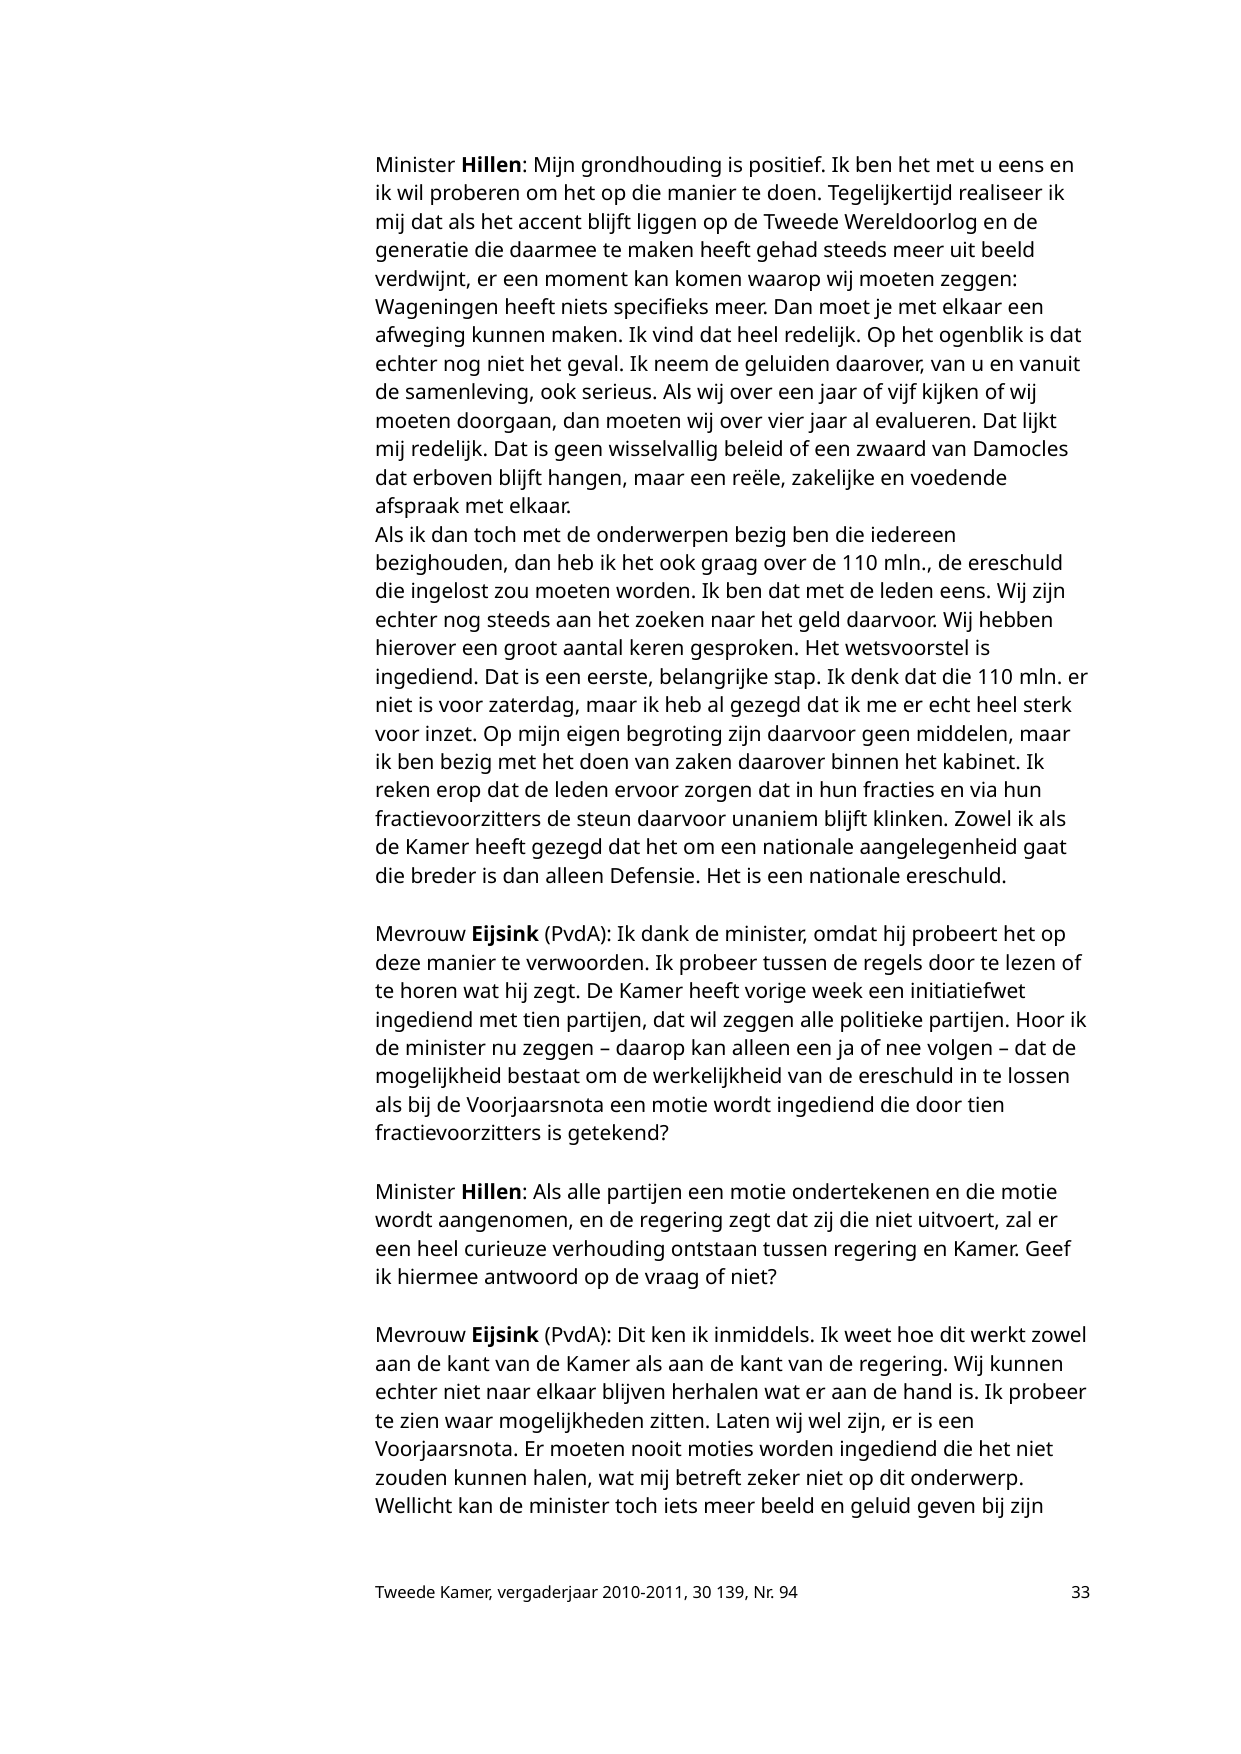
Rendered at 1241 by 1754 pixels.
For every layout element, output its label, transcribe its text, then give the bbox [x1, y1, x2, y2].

text Als ik dan toch met de onderwerpen bezig ben die iedereen bezighouden, dan heb ik het ook graag over de 110 mln., de ereschuld die ingelost zou moeten worden. Ik ben dat met de leden eens. Wij zijn echter nog steeds aan het zoeken naar het geld daarvoor. Wij hebben hierover een groot aantal keren gesproken. Het wetsvoorstel is ingediend. Dat is een eerste, belangrijke stap. Ik denk dat die 110 mln. er niet is voor zaterdag, maar ik heb al gezegd dat ik me er echt heel sterk voor inzet. Op mijn eigen begroting zijn daarvoor geen middelen, maar ik ben bezig met het doen van zaken daarover binnen het kabinet. Ik reken erop dat de leden ervoor zorgen dat in hun fracties en via hun fractievoorzitters de steun daarvoor unaniem blijft klinken. Zowel ik als de Kamer heeft gezegd dat het om een nationale aangelegenheid gaat die breder is dan alleen Defensie. Het is een nationale ereschuld. [375, 520, 1090, 889]
text Minister Hillen: Als alle partijen een motie ondertekenen en die motie wordt aangenomen, en de regering zegt dat zij die niet uitvoert, zal er een heel curieuze verhouding ontstaan tussen regering en Kamer. Geef ik hiermee antwoord op de vraag of niet? [375, 1177, 1090, 1291]
text Mevrouw Eijsink (PvdA): Ik dank de minister, omdat hij probeert het op deze manier te verwoorden. Ik probeer tussen de regels door te lezen of te horen wat hij zegt. De Kamer heeft vorige week een initiatiefwet ingediend met tien partijen, dat wil zeggen alle politieke partijen. Hoor ik de minister nu zeggen – daarop kan alleen een ja of nee volgen – dat de mogelijkheid bestaat om de werkelijkheid van de ereschuld in te lossen als bij de Voorjaarsnota een motie wordt ingediend die door tien fractievoorzitters is getekend? [375, 919, 1090, 1147]
text Mevrouw Eijsink (PvdA): Dit ken ik inmiddels. Ik weet hoe dit werkt zowel aan de kant van de Kamer als aan de kant van de regering. Wij kunnen echter niet naar elkaar blijven herhalen wat er aan de hand is. Ik probeer te zien waar mogelijkheden zitten. Laten wij wel zijn, er is een Voorjaarsnota. Er moeten nooit moties worden ingediend die het niet zouden kunnen halen, wat mij betreft zeker niet op dit onderwerp. Wellicht kan de minister toch iets meer beeld en geluid geven bij zijn [375, 1321, 1090, 1520]
text Minister Hillen: Mijn grondhouding is positief. Ik ben het met u eens en ik wil proberen om het op die manier te doen. Tegelijkertijd realiseer ik mij dat als het accent blijft liggen op de Tweede Wereldoorlog en de generatie die daarmee te maken heeft gehad steeds meer uit beeld verdwijnt, er een moment kan komen waarop wij moeten zeggen: Wageningen heeft niets specifieks meer. Dan moet je met elkaar een afweging kunnen maken. Ik vind dat heel redelijk. Op het ogenblik is dat echter nog niet het geval. Ik neem de geluiden daarover, van u en vanuit de samenleving, ook serieus. Als wij over een jaar of vijf kijken of wij moeten doorgaan, dan moeten wij over vier jaar al evalueren. Dat lijkt mij redelijk. Dat is geen wisselvallig beleid of een zwaard van Damocles dat erboven blijft hangen, maar een reële, zakelijke en voedende afspraak met elkaar. [375, 150, 1090, 520]
